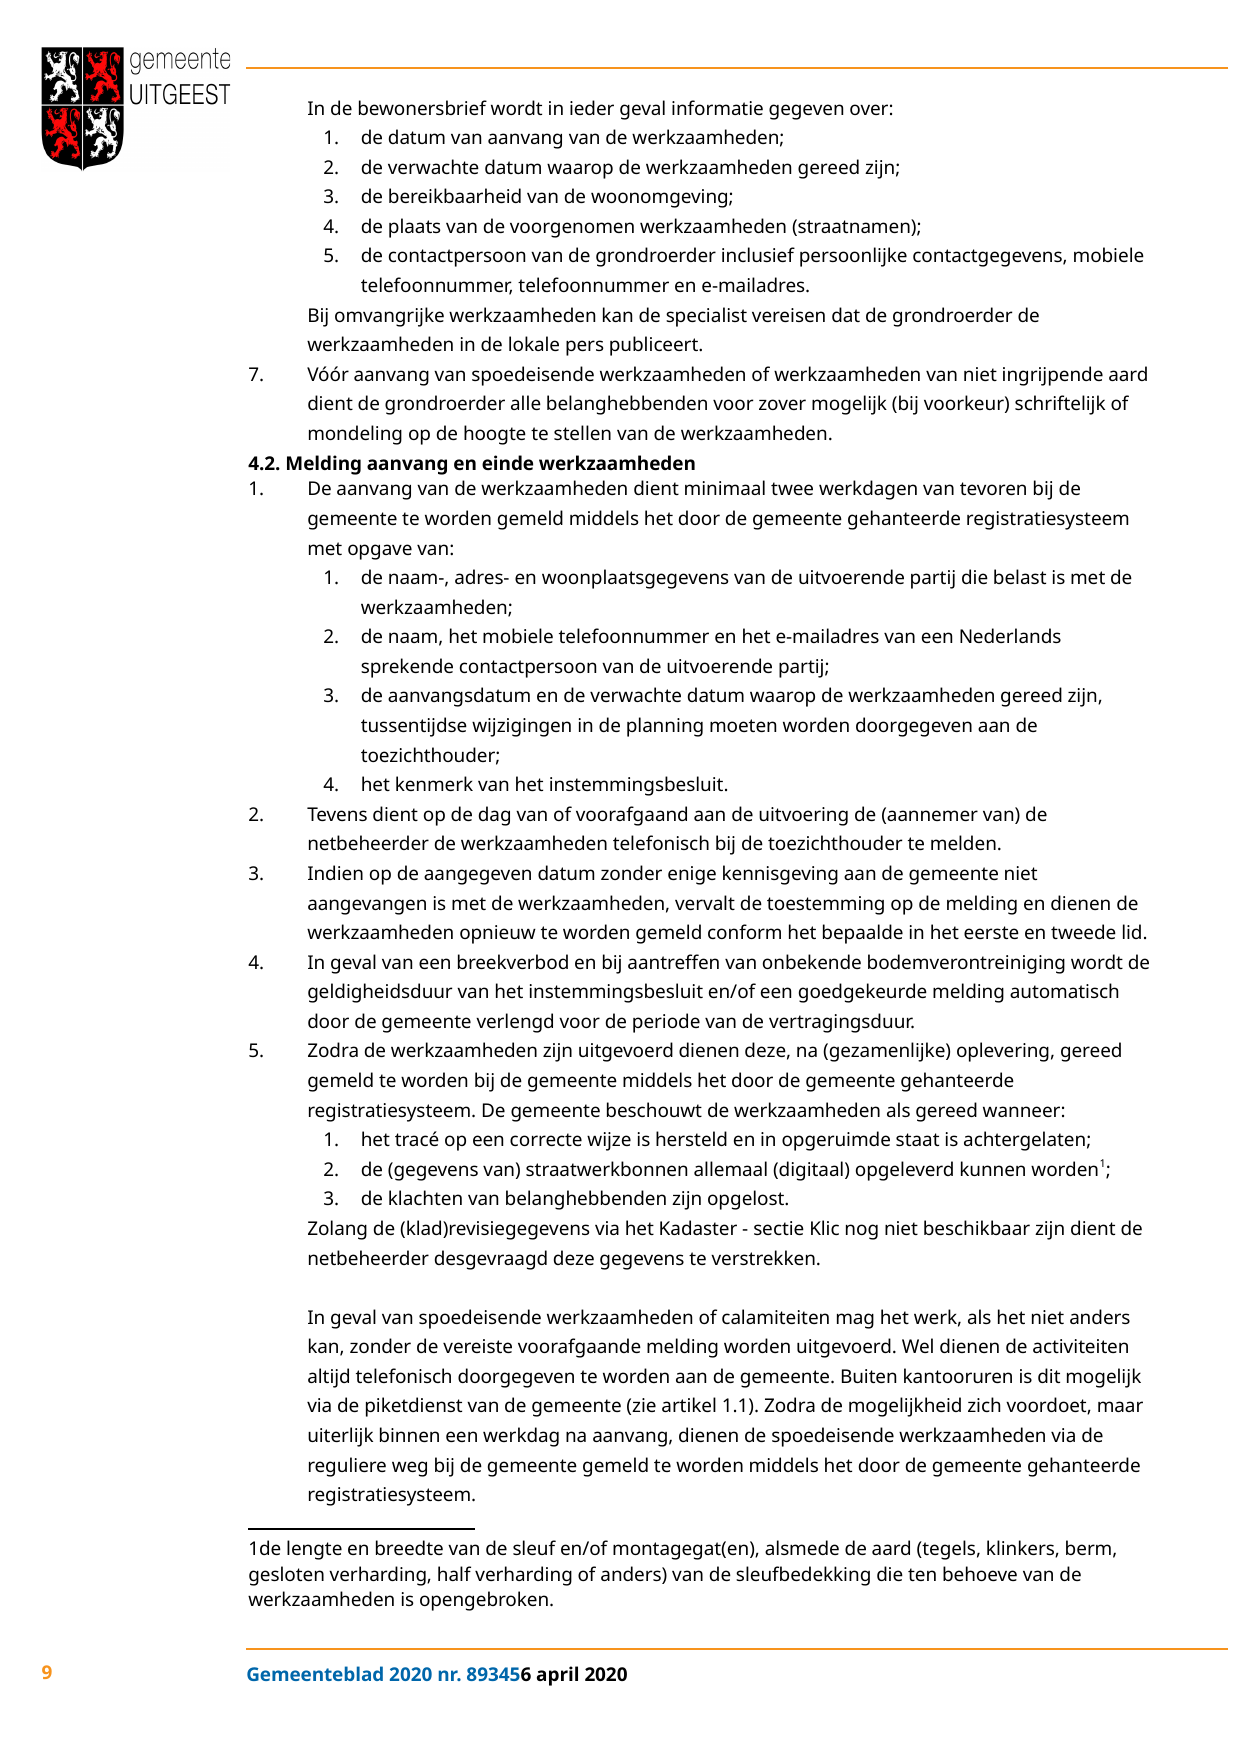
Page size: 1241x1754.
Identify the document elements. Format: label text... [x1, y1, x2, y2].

list het tracé op een correcte wijze is hersteld en in opgeruimde staat is achtergelaten; [323, 1126, 1152, 1152]
list De aanvang van de werkzaamheden dient minimaal twee werkdagen van tevoren bij de gemeente te worden gemeld middels het door de gemeente gehanteerde registratiesysteem met opgave van: [248, 476, 1152, 560]
list de klachten van belanghebbenden zijn opgelost. [323, 1186, 1152, 1211]
list Vóór aanvang van spoedeisende werkzaamheden of werkzaamheden van niet ingrijpende aard dient de grondroerder alle belanghebbenden voor zover mogelijk (bij voorkeur) schriftelijk of mondeling op de hoogte te stellen van de werkzaamheden. [248, 361, 1152, 446]
list In geval van spoedeisende werkzaamheden of calamiteiten mag het werk, als het niet anders kan, zonder de vereiste voorafgaande melding worden uitgevoerd. Wel dienen de activiteiten altijd telefonisch doorgegeven te worden aan de gemeente. Buiten kantooruren is dit mogelijk via de piketdienst van de gemeente (zie artikel 1.1). Zodra de mogelijkheid zich voordoet, maar uiterlijk binnen een werkdag na aanvang, dienen de spoedeisende werkzaamheden via de reguliere weg bij de gemeente gemeld te worden middels het door de gemeente gehanteerde registratiesysteem. [248, 1304, 1152, 1507]
list de aanvangsdatum en de verwachte datum waarop de werkzaamheden gereed zijn, tussentijdse wijzigingen in de planning moeten worden doorgegeven aan de toezichthouder; [323, 683, 1152, 767]
list de (gegevens van) straatwerkbonnen allemaal (digitaal) opgeleverd kunnen worden; [323, 1156, 1152, 1182]
list Bij omvangrijke werkzaamheden kan de specialist vereisen dat de grondroerder de werkzaamheden in de lokale pers publiceert. [248, 302, 1152, 357]
list de datum van aanvang van de werkzaamheden; [323, 124, 1152, 150]
list In de bewonersbrief wordt in ieder geval informatie gegeven over: [248, 95, 1152, 121]
list de plaats van de voorgenomen werkzaamheden (straatnamen); [323, 213, 1152, 239]
list Tevens dient op de dag van of voorafgaand aan de uitvoering de (aannemer van) de netbeheerder de werkzaamheden telefonisch bij de toezichthouder te melden. [248, 801, 1152, 856]
list het kenmerk van het instemmingsbesluit. [323, 771, 1152, 797]
list Zodra de werkzaamheden zijn uitgevoerd dienen deze, na (gezamenlijke) oplevering, gereed gemeld te worden bij de gemeente middels het door de gemeente gehanteerde registratiesysteem. De gemeente beschouwt de werkzaamheden als gereed wanneer: [248, 1038, 1152, 1122]
list Indien op de aangegeven datum zonder enige kennisgeving aan de gemeente niet aangevangen is met de werkzaamheden, vervalt de toestemming op de melding en dienen de werkzaamheden opnieuw te worden gemeld conform het bepaalde in het eerste en tweede lid. [248, 860, 1152, 945]
list de bereikbaarheid van de woonomgeving; [323, 183, 1152, 209]
picture [41, 47, 231, 172]
list In geval van een breekverbod en bij aantreffen van onbekende bodemverontreiniging wordt de geldigheidsduur van het instemmingsbesluit en/of een goedgekeurde melding automatisch door de gemeente verlengd voor de periode van de vertragingsduur. [248, 949, 1152, 1034]
list Zolang de (klad)revisiegegevens via het Kadaster - sectie Klic nog niet beschikbaar zijn dient de netbeheerder desgevraagd deze gegevens te verstrekken. [248, 1215, 1152, 1270]
text 4.2. Melding aanvang en einde werkzaamheden [248, 450, 1152, 476]
list de naam-, adres- en woonplaatsgegevens van de uitvoerende partij die belast is met de werkzaamheden; [323, 564, 1152, 619]
list de verwachte datum waarop de werkzaamheden gereed zijn; [323, 154, 1152, 180]
list de contactpersoon van de grondroerder inclusief persoonlijke contactgegevens, mobiele telefoonnummer, telefoonnummer en e-mailadres. [323, 243, 1152, 298]
list de naam, het mobiele telefoonnummer en het e-mailadres van een Nederlands sprekende contactpersoon van de uitvoerende partij; [323, 623, 1152, 679]
list de lengte en breedte van de sleuf en/of montagegat(en), alsmede de aard (tegels, klinkers, berm, gesloten verharding, half verharding of anders) van de sleufbedekking die ten behoeve van de werkzaamheden is opengebroken. [248, 1535, 1152, 1612]
